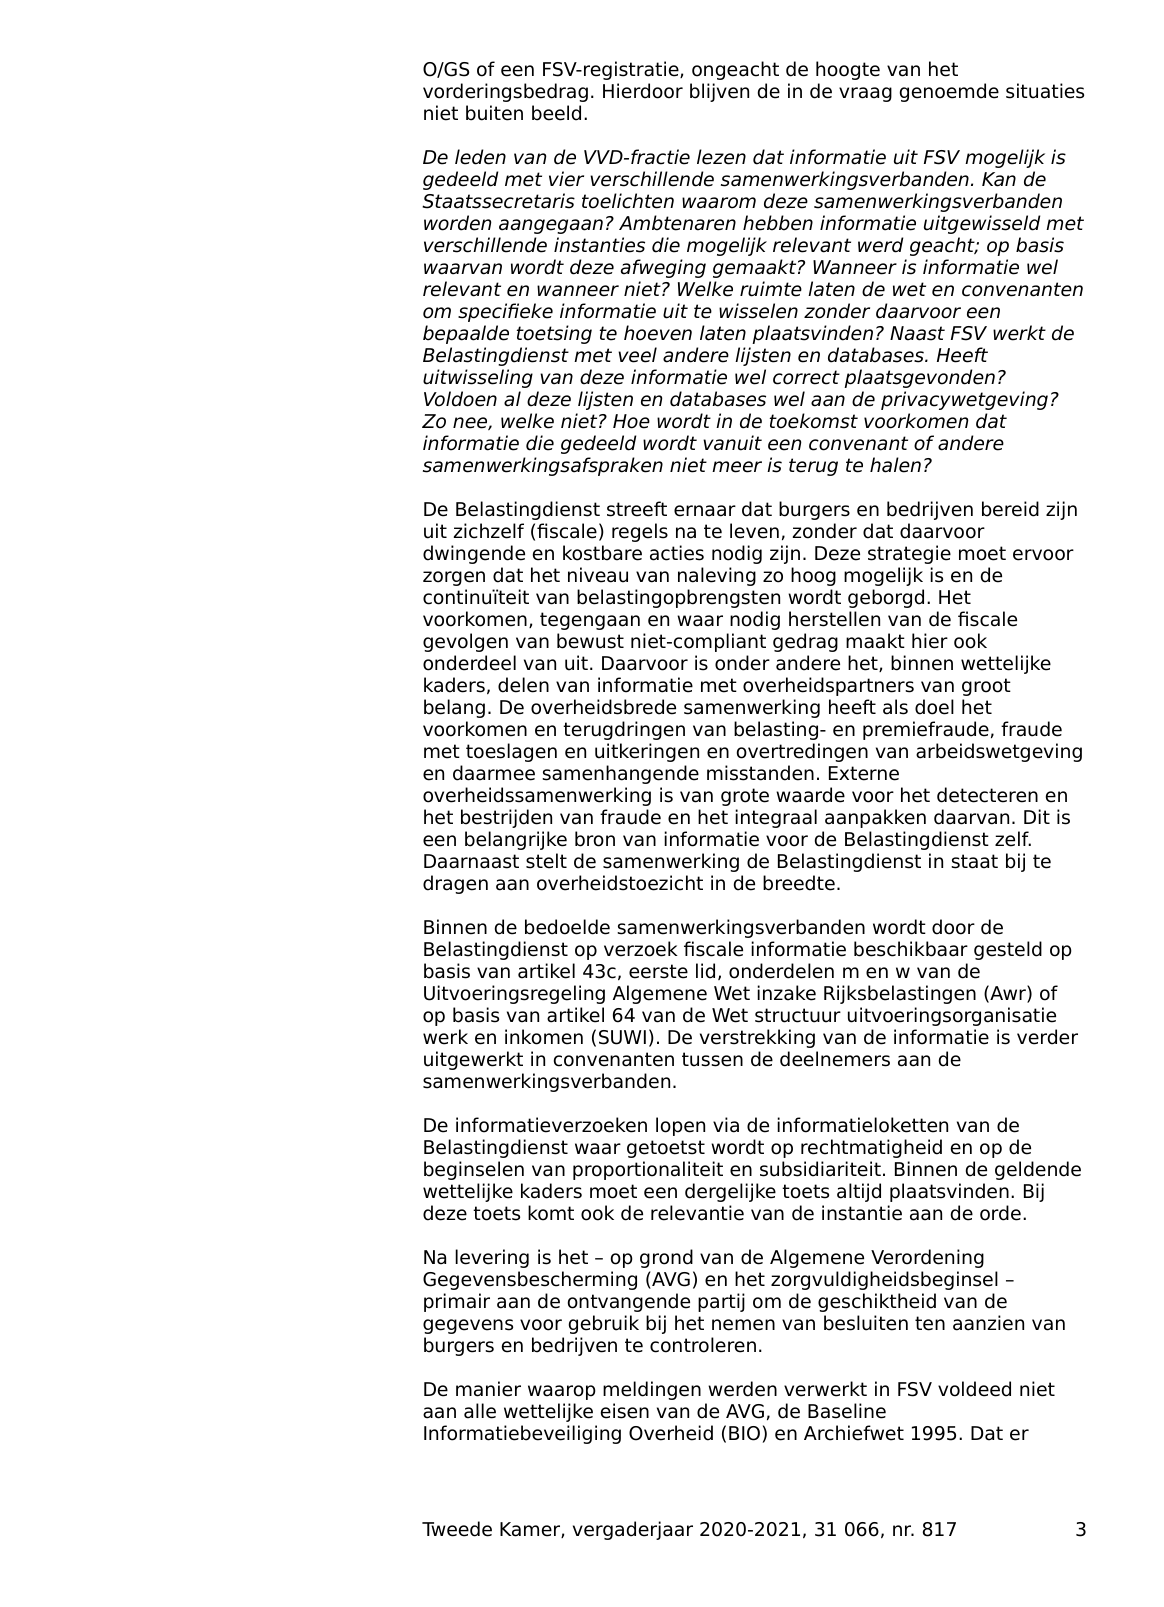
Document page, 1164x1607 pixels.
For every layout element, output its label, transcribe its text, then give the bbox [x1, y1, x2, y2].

text Binnen de bedoelde samenwerkingsverbanden wordt door de Belastingdienst op verzoek fiscale informatie beschikbaar gesteld op basis van artikel 43c, eerste lid, onderdelen m en w van de Uitvoeringsregeling Algemene Wet inzake Rijksbelastingen (Awr) of op basis van artikel 64 van de Wet structuur uitvoeringsorganisatie werk en inkomen (SUWI). De verstrekking van de informatie is verder uitgewerkt in convenanten tussen de deelnemers aan de samenwerkingsverbanden. [422, 917, 1087, 1093]
text O/GS of een FSV-registratie, ongeacht de hoogte van het vorderingsbedrag. Hierdoor blijven de in de vraag genoemde situaties niet buiten beeld. [422, 59, 1087, 125]
text Na levering is het – op grond van de Algemene Verordening Gegevensbescherming (AVG) en het zorgvuldigheidsbeginsel – primair aan de ontvangende partij om de geschiktheid van de gegevens voor gebruik bij het nemen van besluiten ten aanzien van burgers en bedrijven te controleren. [422, 1247, 1087, 1357]
text De leden van de VVD-fractie lezen dat informatie uit FSV mogelijk is gedeeld met vier verschillende samenwerkingsverbanden. Kan de Staatssecretaris toelichten waarom deze samenwerkingsverbanden worden aangegaan? Ambtenaren hebben informatie uitgewisseld met verschillende instanties die mogelijk relevant werd geacht; op basis waarvan wordt deze afweging gemaakt? Wanneer is informatie wel relevant en wanneer niet? Welke ruimte laten de wet en convenanten om specifieke informatie uit te wisselen zonder daarvoor een bepaalde toetsing te hoeven laten plaatsvinden? Naast FSV werkt de Belastingdienst met veel andere lijsten en databases. Heeft uitwisseling van deze informatie wel correct plaatsgevonden? Voldoen al deze lijsten en databases wel aan de privacywetgeving? Zo nee, welke niet? Hoe wordt in de toekomst voorkomen dat informatie die gedeeld wordt vanuit een convenant of andere samenwerkingsafspraken niet meer is terug te halen? [422, 147, 1087, 477]
text De manier waarop meldingen werden verwerkt in FSV voldeed niet aan alle wettelijke eisen van de AVG, de Baseline Informatiebeveiliging Overheid (BIO) en Archiefwet 1995. Dat er [422, 1379, 1087, 1445]
text De Belastingdienst streeft ernaar dat burgers en bedrijven bereid zijn uit zichzelf (fiscale) regels na te leven, zonder dat daarvoor dwingende en kostbare acties nodig zijn. Deze strategie moet ervoor zorgen dat het niveau van naleving zo hoog mogelijk is en de continuïteit van belastingopbrengsten wordt geborgd. Het voorkomen, tegengaan en waar nodig herstellen van de fiscale gevolgen van bewust niet-compliant gedrag maakt hier ook onderdeel van uit. Daarvoor is onder andere het, binnen wettelijke kaders, delen van informatie met overheidspartners van groot belang. De overheidsbrede samenwerking heeft als doel het voorkomen en terugdringen van belasting- en premiefraude, fraude met toeslagen en uitkeringen en overtredingen van arbeidswetgeving en daarmee samenhangende misstanden. Externe overheidssamenwerking is van grote waarde voor het detecteren en het bestrijden van fraude en het integraal aanpakken daarvan. Dit is een belangrijke bron van informatie voor de Belastingdienst zelf. Daarnaast stelt de samenwerking de Belastingdienst in staat bij te dragen aan overheidstoezicht in de breedte. [422, 499, 1087, 895]
text De informatieverzoeken lopen via de informatieloketten van de Belastingdienst waar getoetst wordt op rechtmatigheid en op de beginselen van proportionaliteit en subsidiariteit. Binnen de geldende wettelijke kaders moet een dergelijke toets altijd plaatsvinden. Bij deze toets komt ook de relevantie van de instantie aan de orde. [422, 1115, 1087, 1225]
